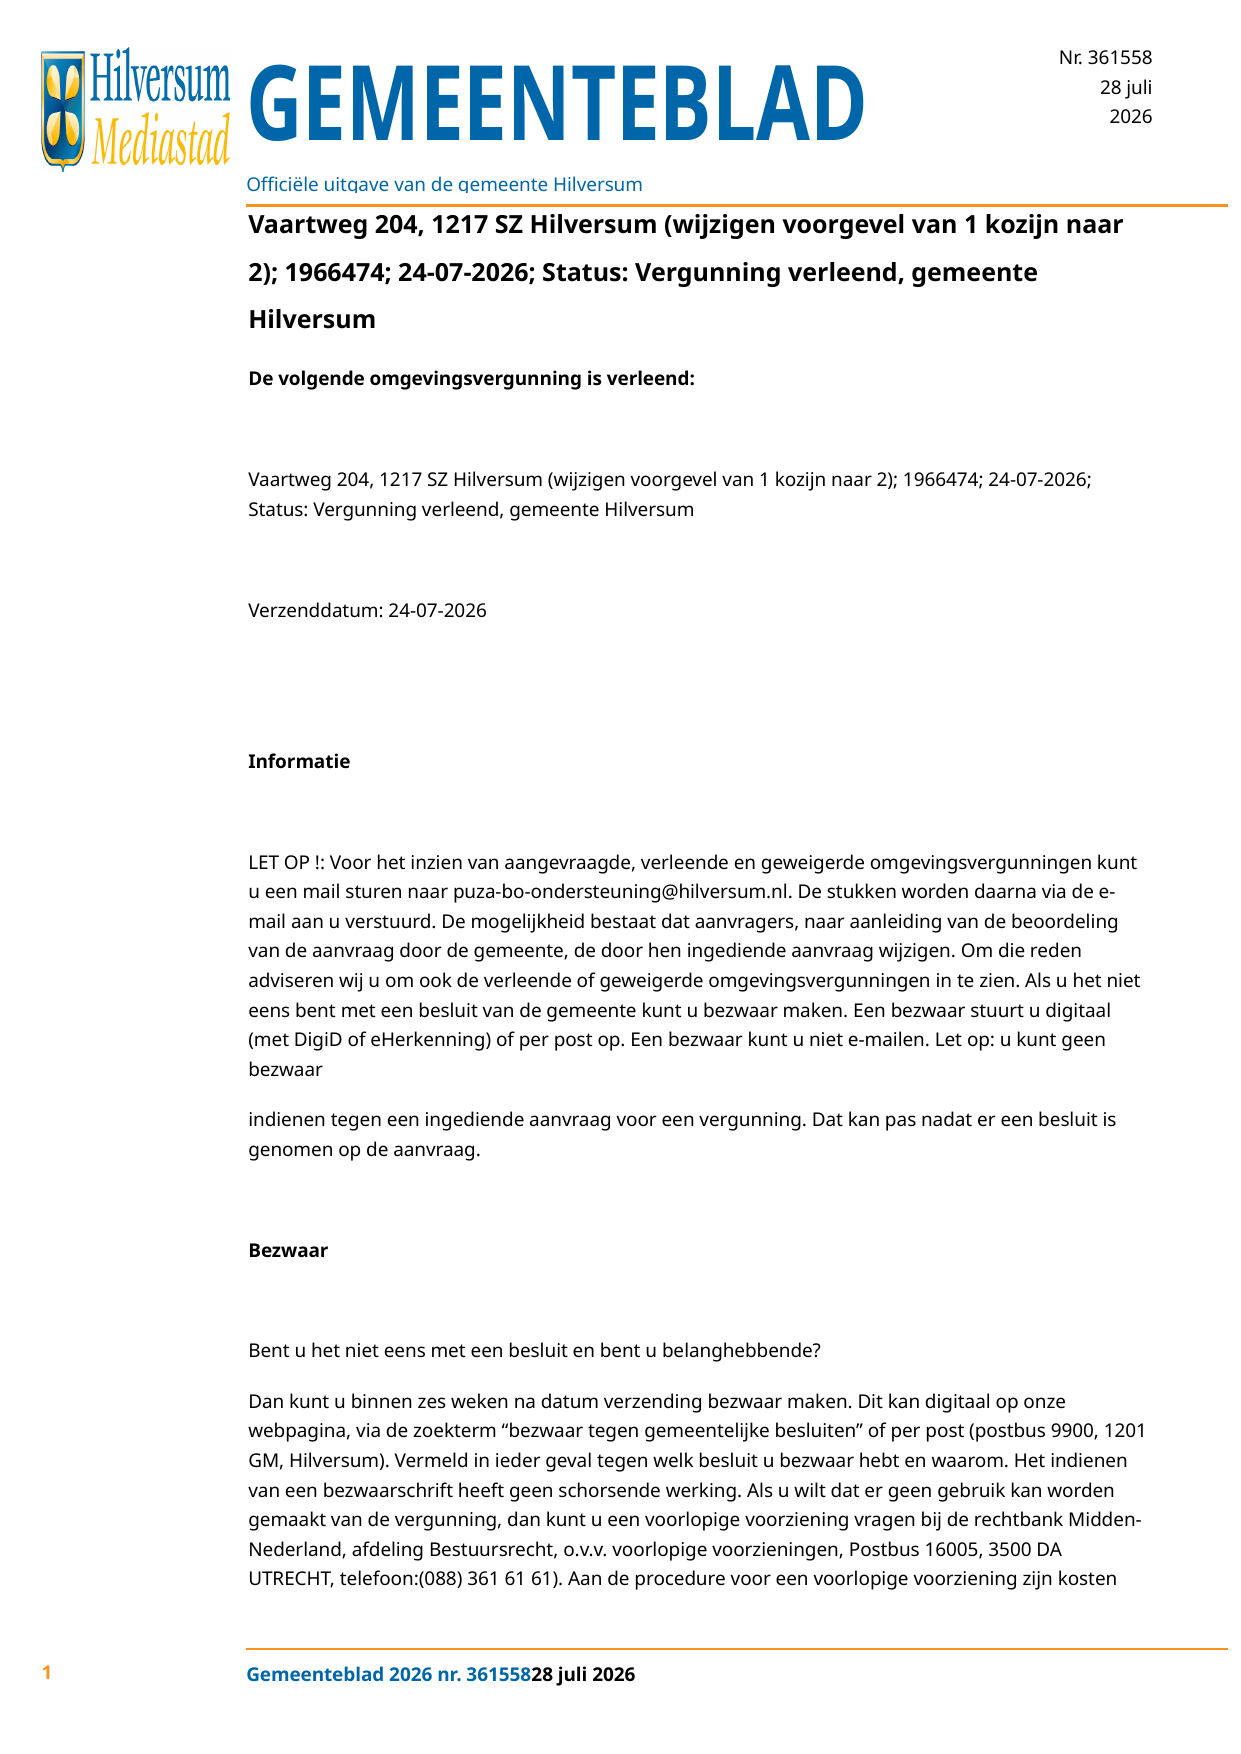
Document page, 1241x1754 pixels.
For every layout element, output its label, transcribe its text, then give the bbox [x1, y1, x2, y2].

text indienen tegen een ingediende aanvraag voor een vergunning. Dat kan pas nadat er een besluit is genomen op de aanvraag. [248, 1106, 1152, 1162]
text De volgende omgevingsvergunning is verleend: [248, 366, 1152, 391]
text Vaartweg 204, 1217 SZ Hilversum (wijzigen voorgevel van 1 kozijn naar 2); 1966474; 24-07-2026; Status: Vergunning verleend, gemeente Hilversum [248, 207, 1152, 336]
text Vaartweg 204, 1217 SZ Hilversum (wijzigen voorgevel van 1 kozijn naar 2); 1966474; 24-07-2026; Status: Vergunning verleend, gemeente Hilversum [248, 466, 1152, 522]
text Dan kunt u binnen zes weken na datum verzending bezwaar maken. Dit kan digitaal op onze webpagina, via de zoekterm “bezwaar tegen gemeentelijke besluiten” of per post (postbus 9900, 1201 GM, Hilversum). Vermeld in ieder geval tegen welk besluit u bezwaar hebt en waarom. Het indienen van een bezwaarschrift heeft geen schorsende werking. Als u wilt dat er geen gebruik kan worden gemaakt van de vergunning, dan kunt u een voorlopige voorziening vragen bij de rechtbank Midden-Nederland, afdeling Bestuursrecht, o.v.v. voorlopige voorzieningen, Postbus 16005, 3500 DA UTRECHT, telefoon:(088) 361 61 61). Aan de procedure voor een voorlopige voorziening zijn kosten [248, 1388, 1152, 1591]
text LET OP !: Voor het inzien van aangevraagde, verleende en geweigerde omgevingsvergunningen kunt u een mail sturen naar puza-bo-ondersteuning@hilversum.nl. De stukken worden daarna via de e-mail aan u verstuurd. De mogelijkheid bestaat dat aanvragers, naar aanleiding van de beoordeling van de aanvraag door de gemeente, de door hen ingediende aanvraag wijzigen. Om die reden adviseren wij u om ook de verleende of geweigerde omgevingsvergunningen in te zien. Als u het niet eens bent met een besluit van de gemeente kunt u bezwaar maken. Een bezwaar stuurt u digitaal (met DigiD of eHerkenning) of per post op. Een bezwaar kunt u niet e-mailen. Let op: u kunt geen bezwaar [248, 849, 1152, 1082]
picture [41, 47, 231, 172]
text Verzenddatum: 24-07-2026 [248, 597, 1152, 622]
text Informatie [248, 748, 1152, 774]
text Bezwaar [248, 1237, 1152, 1262]
text Bent u het niet eens met een besluit en bent u belanghebbende? [248, 1338, 1152, 1363]
